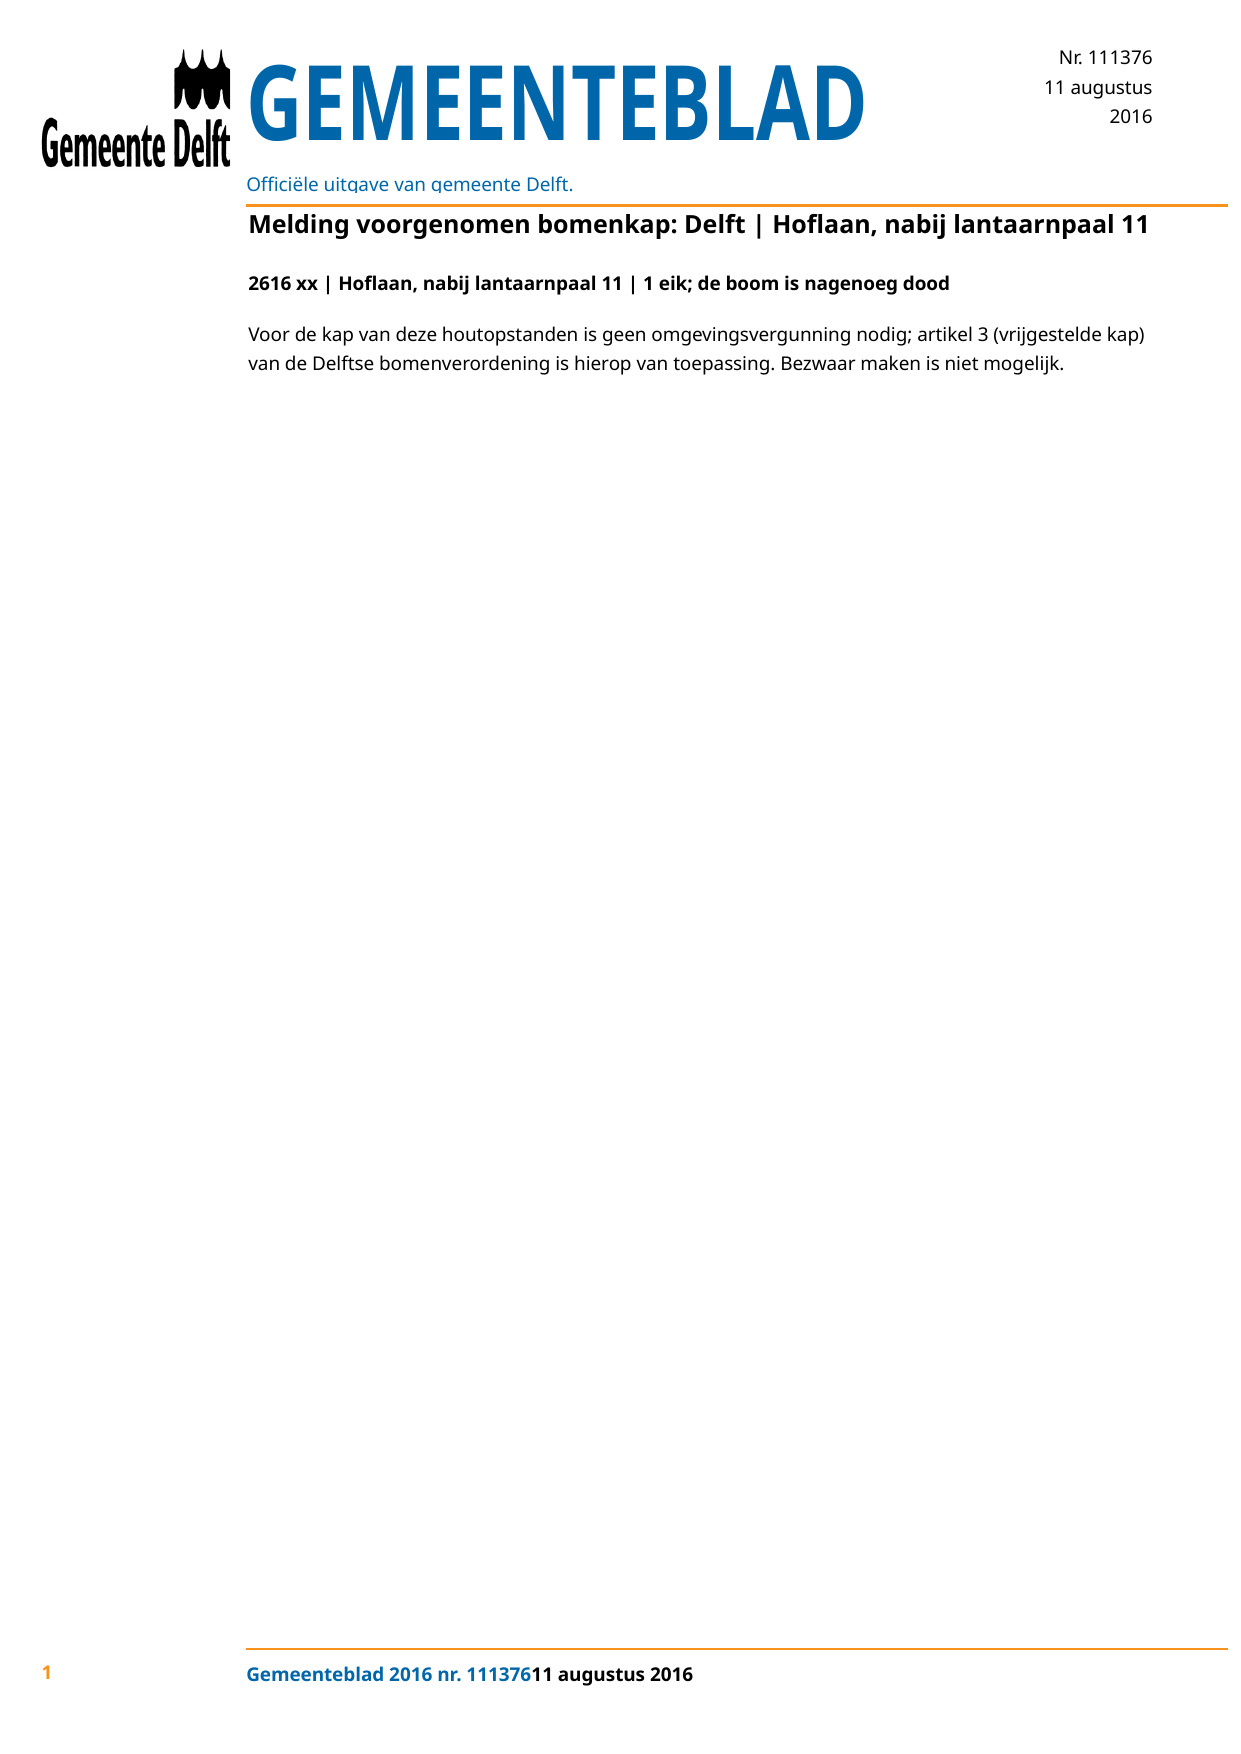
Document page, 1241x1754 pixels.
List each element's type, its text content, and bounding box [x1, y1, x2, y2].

picture [41, 47, 231, 172]
text Melding voorgenomen bomenkap: Delft | Hoflaan, nabij lantaarnpaal 11 [248, 207, 1152, 241]
text 2616 xx | Hoflaan, nabij lantaarnpaal 11 | 1 eik; de boom is nagenoeg dood [248, 270, 1152, 296]
text Voor de kap van deze houtopstanden is geen omgevingsvergunning nodig; artikel 3 (vrijgestelde kap) van de Delftse bomenverordening is hierop van toepassing. Bezwaar maken is niet mogelijk. [248, 321, 1152, 376]
